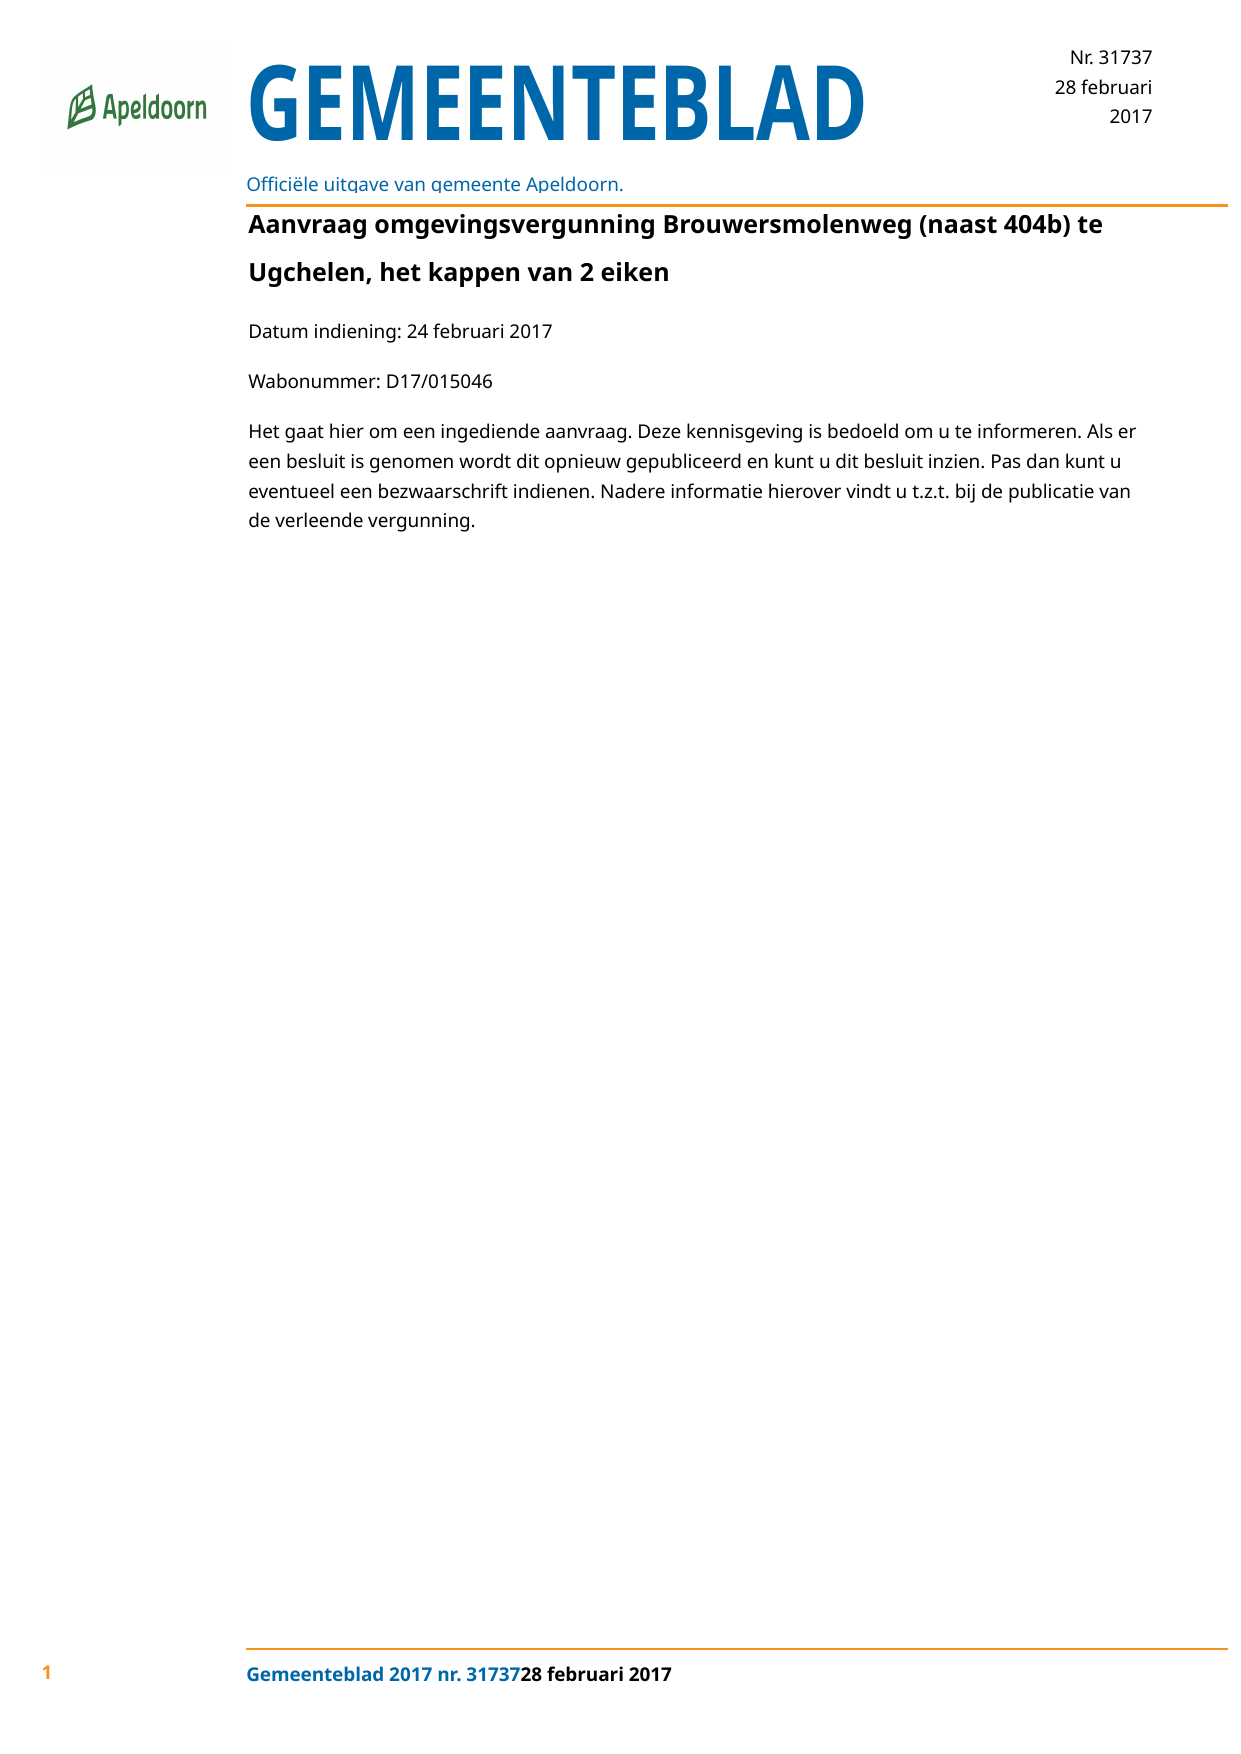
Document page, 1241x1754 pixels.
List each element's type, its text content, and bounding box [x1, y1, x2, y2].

picture [41, 47, 231, 172]
text Datum indiening: 24 februari 2017 [248, 318, 1152, 344]
text Aanvraag omgevingsvergunning Brouwersmolenweg (naast 404b) te Ugchelen, het kappen van 2 eiken [248, 207, 1152, 288]
text Wabonummer: D17/015046 [248, 368, 1152, 394]
text Het gaat hier om een ingediende aanvraag. Deze kennisgeving is bedoeld om u te informeren. Als er een besluit is genomen wordt dit opnieuw gepubliceerd en kunt u dit besluit inzien. Pas dan kunt u eventueel een bezwaarschrift indienen. Nadere informatie hierover vindt u t.z.t. bij de publicatie van de verleende vergunning. [248, 419, 1152, 533]
